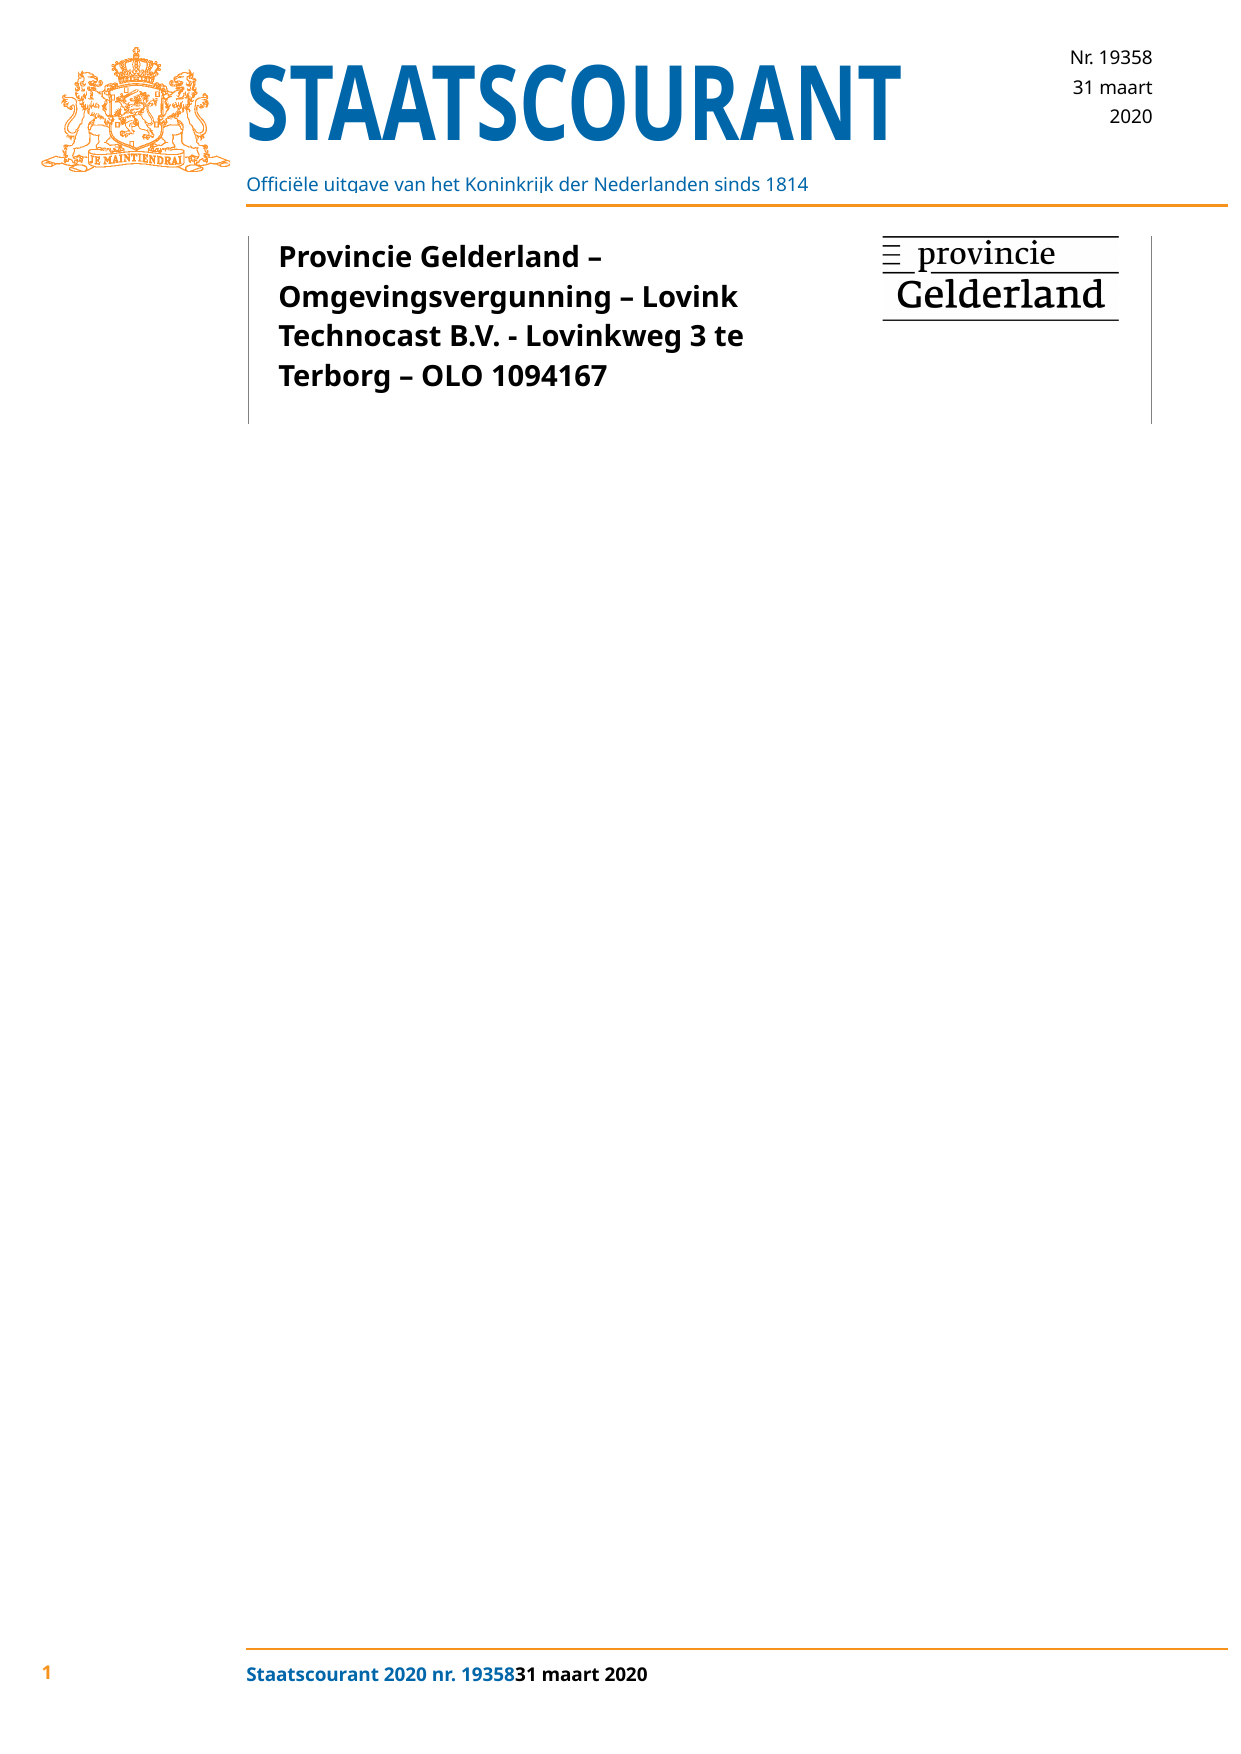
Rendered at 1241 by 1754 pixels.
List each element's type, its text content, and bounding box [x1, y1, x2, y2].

table_header [850, 236, 1151, 424]
table_header Provincie Gelderland – Omgevingsvergunning – Lovink Technocast B.V. - Lovinkweg 3 te Terborg – OLO 1094167 [249, 236, 850, 424]
picture [882, 236, 1119, 321]
picture [41, 47, 231, 172]
